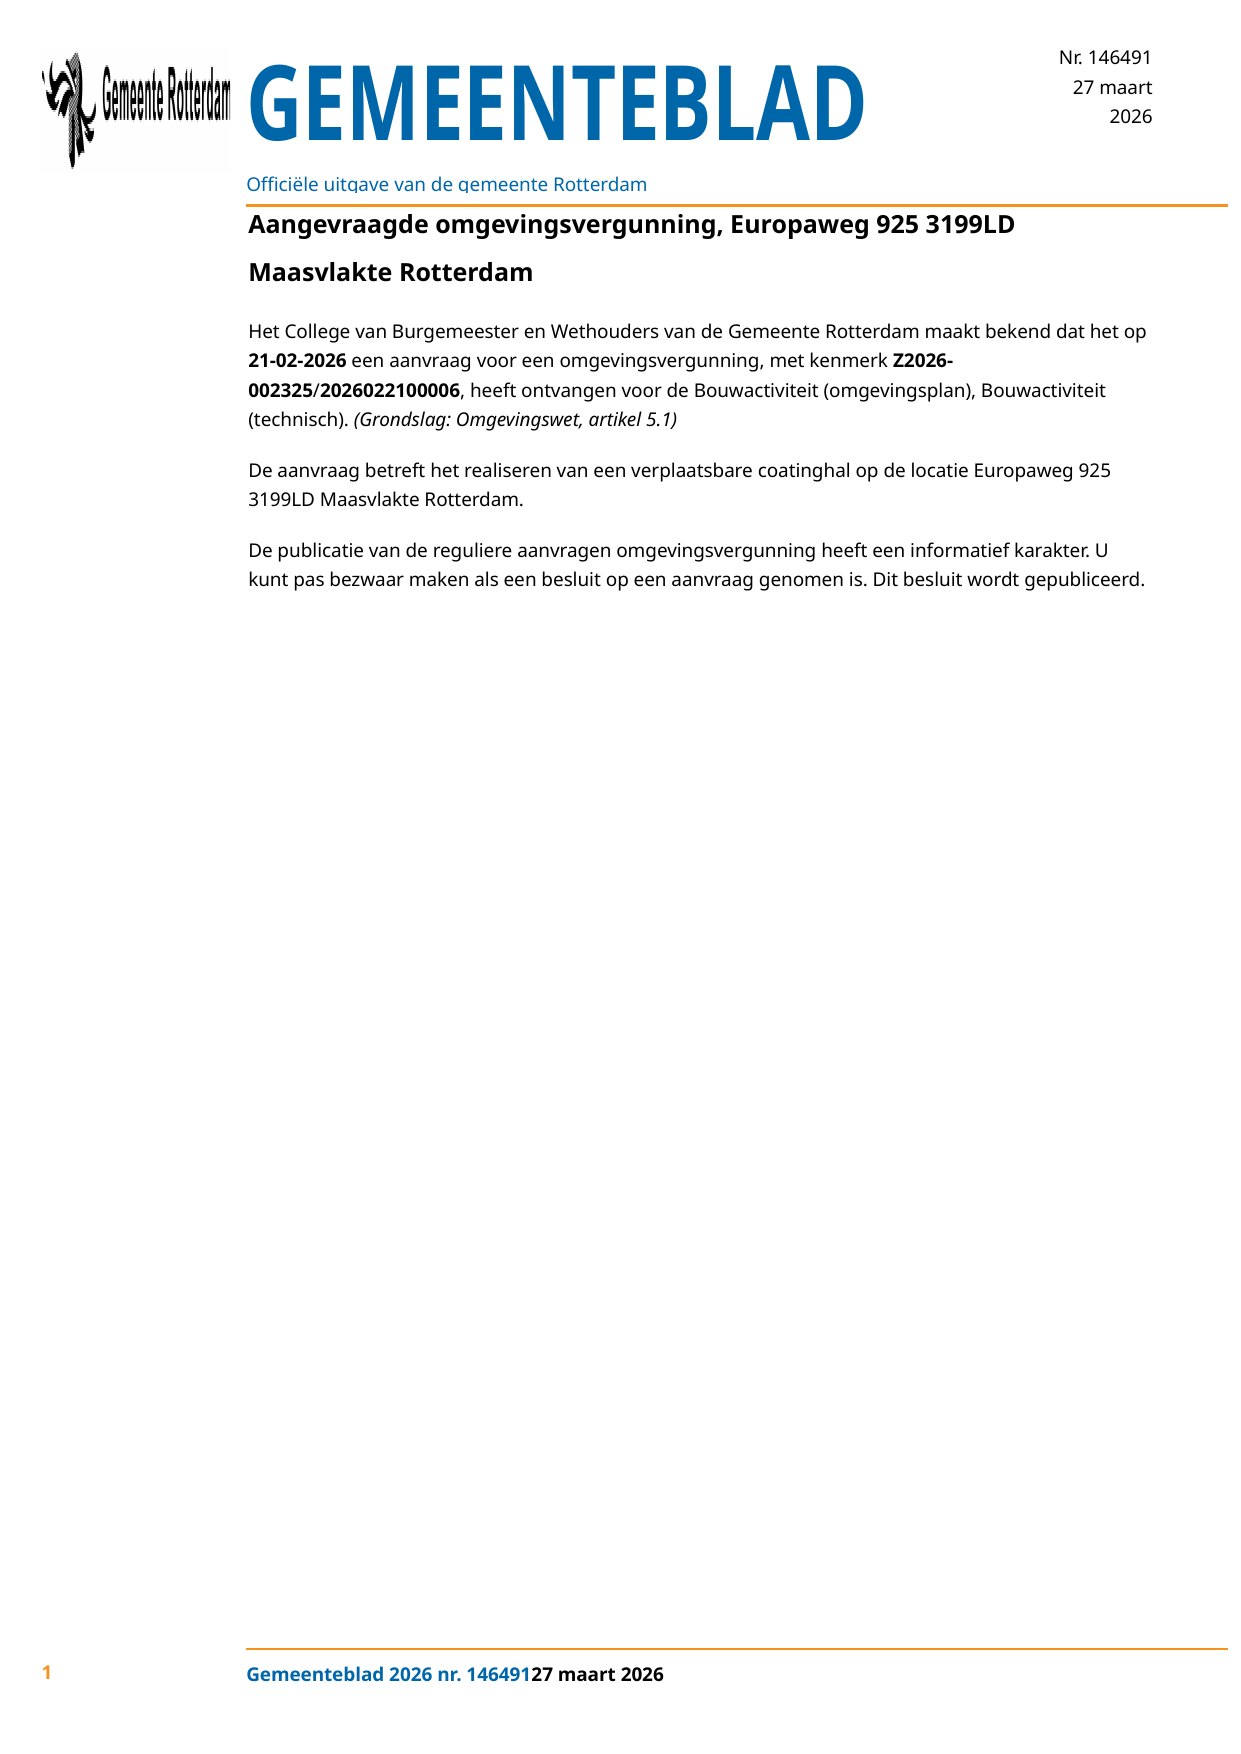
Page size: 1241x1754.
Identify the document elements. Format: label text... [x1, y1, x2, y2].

text Aangevraagde omgevingsvergunning, Europaweg 925 3199LD Maasvlakte Rotterdam [248, 207, 1152, 288]
picture [41, 47, 231, 172]
text De publicatie van de reguliere aanvragen omgevingsvergunning heeft een informatief karakter. U kunt pas bezwaar maken als een besluit op een aanvraag genomen is. Dit besluit wordt gepubliceerd. [248, 537, 1152, 592]
text De aanvraag betreft het realiseren van een verplaatsbare coatinghal op de locatie Europaweg 925 3199LD Maasvlakte Rotterdam. [248, 457, 1152, 512]
text Het College van Burgemeester en Wethouders van de Gemeente Rotterdam maakt bekend dat het op 21-02-2026 een aanvraag voor een omgevingsvergunning, met kenmerk Z2026-002325/2026022100006, heeft ontvangen voor de Bouwactiviteit (omgevingsplan), Bouwactiviteit (technisch). (Grondslag: Omgevingswet, artikel 5.1) [248, 318, 1152, 432]
